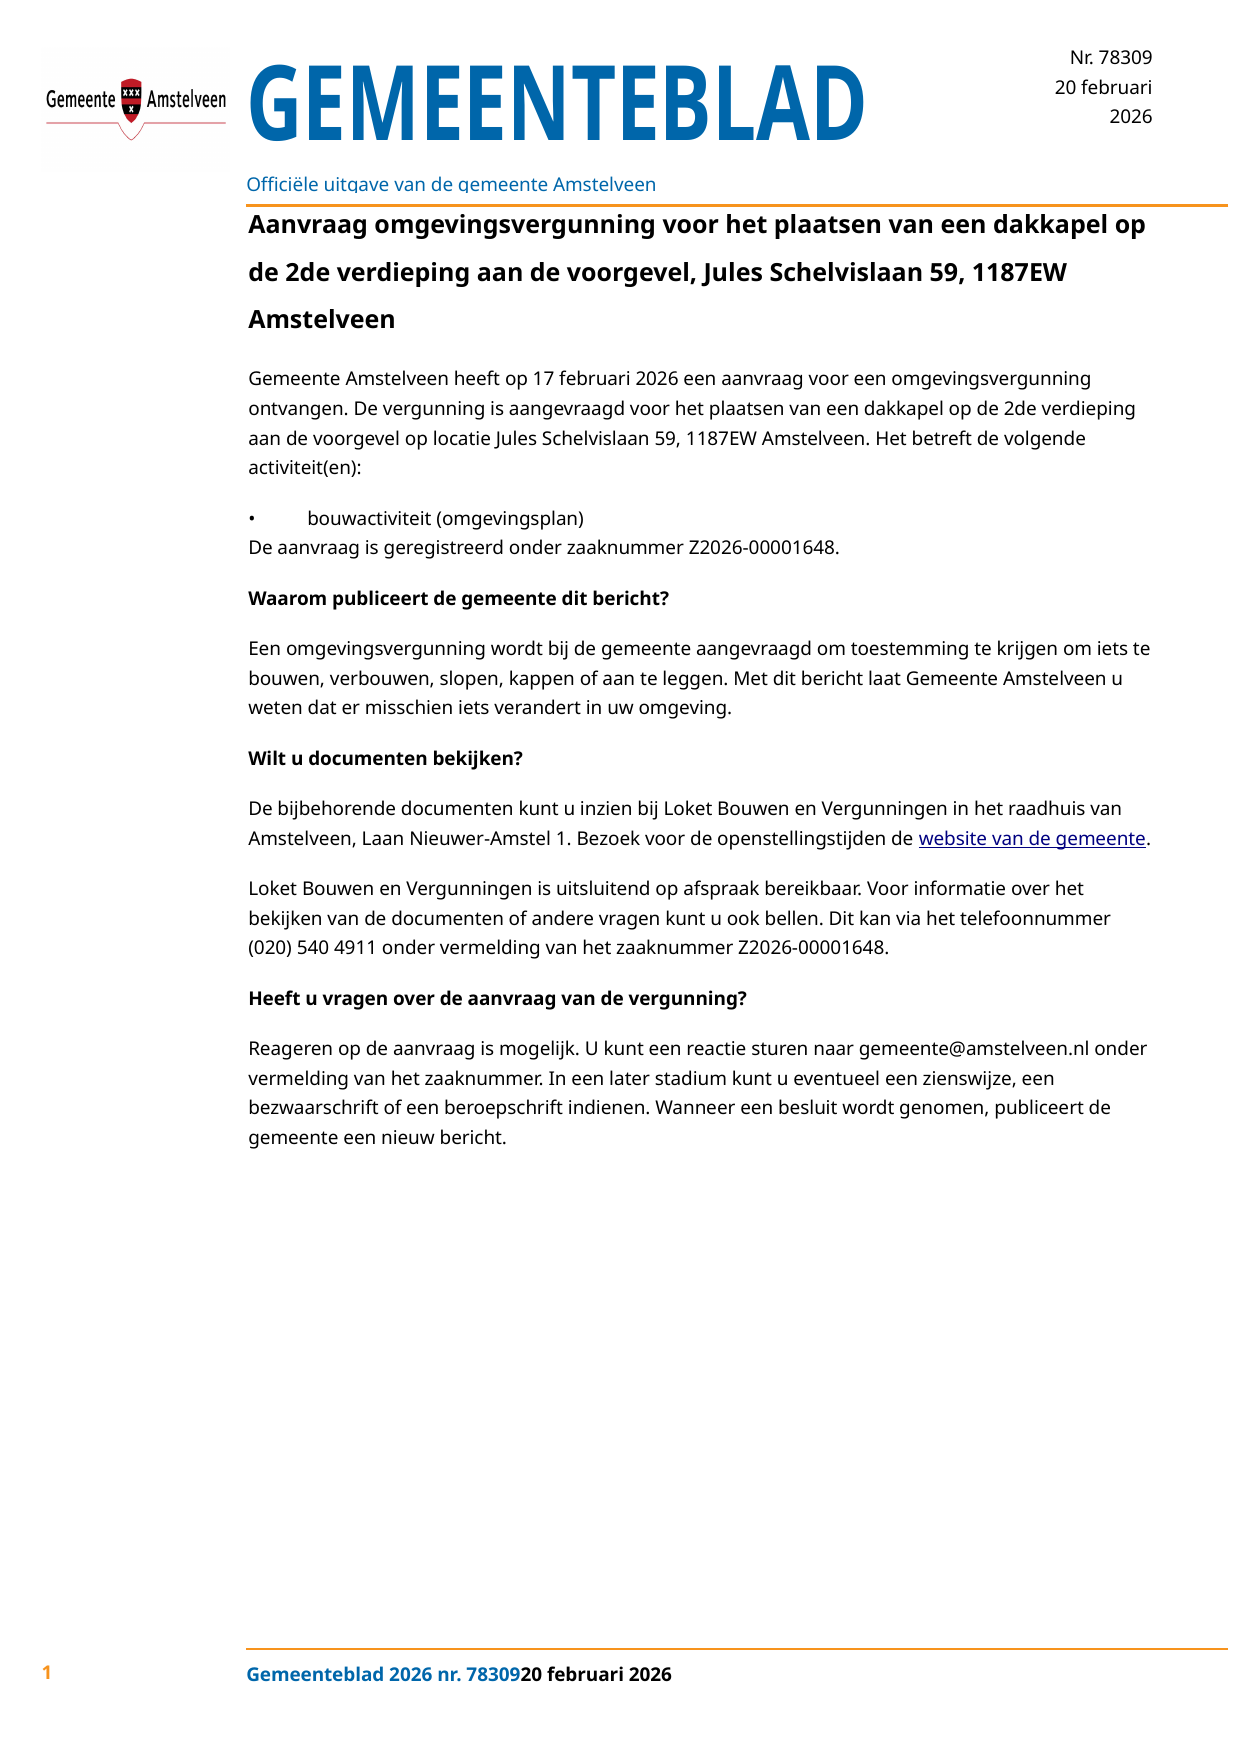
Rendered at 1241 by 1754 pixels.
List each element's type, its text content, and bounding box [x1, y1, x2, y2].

text Aanvraag omgevingsvergunning voor het plaatsen van een dakkapel op de 2de verdieping aan de voorgevel, Jules Schelvislaan 59, 1187EW Amstelveen [248, 207, 1152, 336]
text Een omgevingsvergunning wordt bij de gemeente aangevraagd om toestemming te krijgen om iets te bouwen, verbouwen, slopen, kappen of aan te leggen. Met dit bericht laat Gemeente Amstelveen u weten dat er misschien iets verandert in uw omgeving. [248, 635, 1152, 720]
text De aanvraag is geregistreerd onder zaaknummer Z2026-00001648. [248, 534, 1152, 560]
text Heeft u vragen over de aanvraag van de vergunning? [248, 985, 1152, 1010]
text Loket Bouwen en Vergunningen is uitsluitend op afspraak bereikbaar. Voor informatie over het bekijken van de documenten of andere vragen kunt u ook bellen. Dit kan via het telefoonnummer (020) 540 4911 onder vermelding van het zaaknummer Z2026-00001648. [248, 875, 1152, 960]
text De bijbehorende documenten kunt u inzien bij Loket Bouwen en Vergunningen in het raadhuis van Amstelveen, Laan Nieuwer-Amstel 1. Bezoek voor de openstellingstijden de website van de gemeente. [248, 795, 1152, 850]
text Gemeente Amstelveen heeft op 17 februari 2026 een aanvraag voor een omgevingsvergunning ontvangen. De vergunning is aangevraagd voor het plaatsen van een dakkapel op de 2de verdieping aan de voorgevel op locatie Jules Schelvislaan 59, 1187EW Amstelveen. Het betreft de volgende activiteit(en): [248, 366, 1152, 480]
text Waarom publiceert de gemeente dit bericht? [248, 585, 1152, 610]
picture [41, 47, 231, 172]
list bouwactiviteit (omgevingsplan) [248, 505, 1152, 530]
text Reageren op de aanvraag is mogelijk. U kunt een reactie sturen naar gemeente@amstelveen.nl onder vermelding van het zaaknummer. In een later stadium kunt u eventueel een zienswijze, een bezwaarschrift of een beroepschrift indienen. Wanneer een besluit wordt genomen, publiceert de gemeente een nieuw bericht. [248, 1035, 1152, 1149]
text Wilt u documenten bekijken? [248, 745, 1152, 770]
